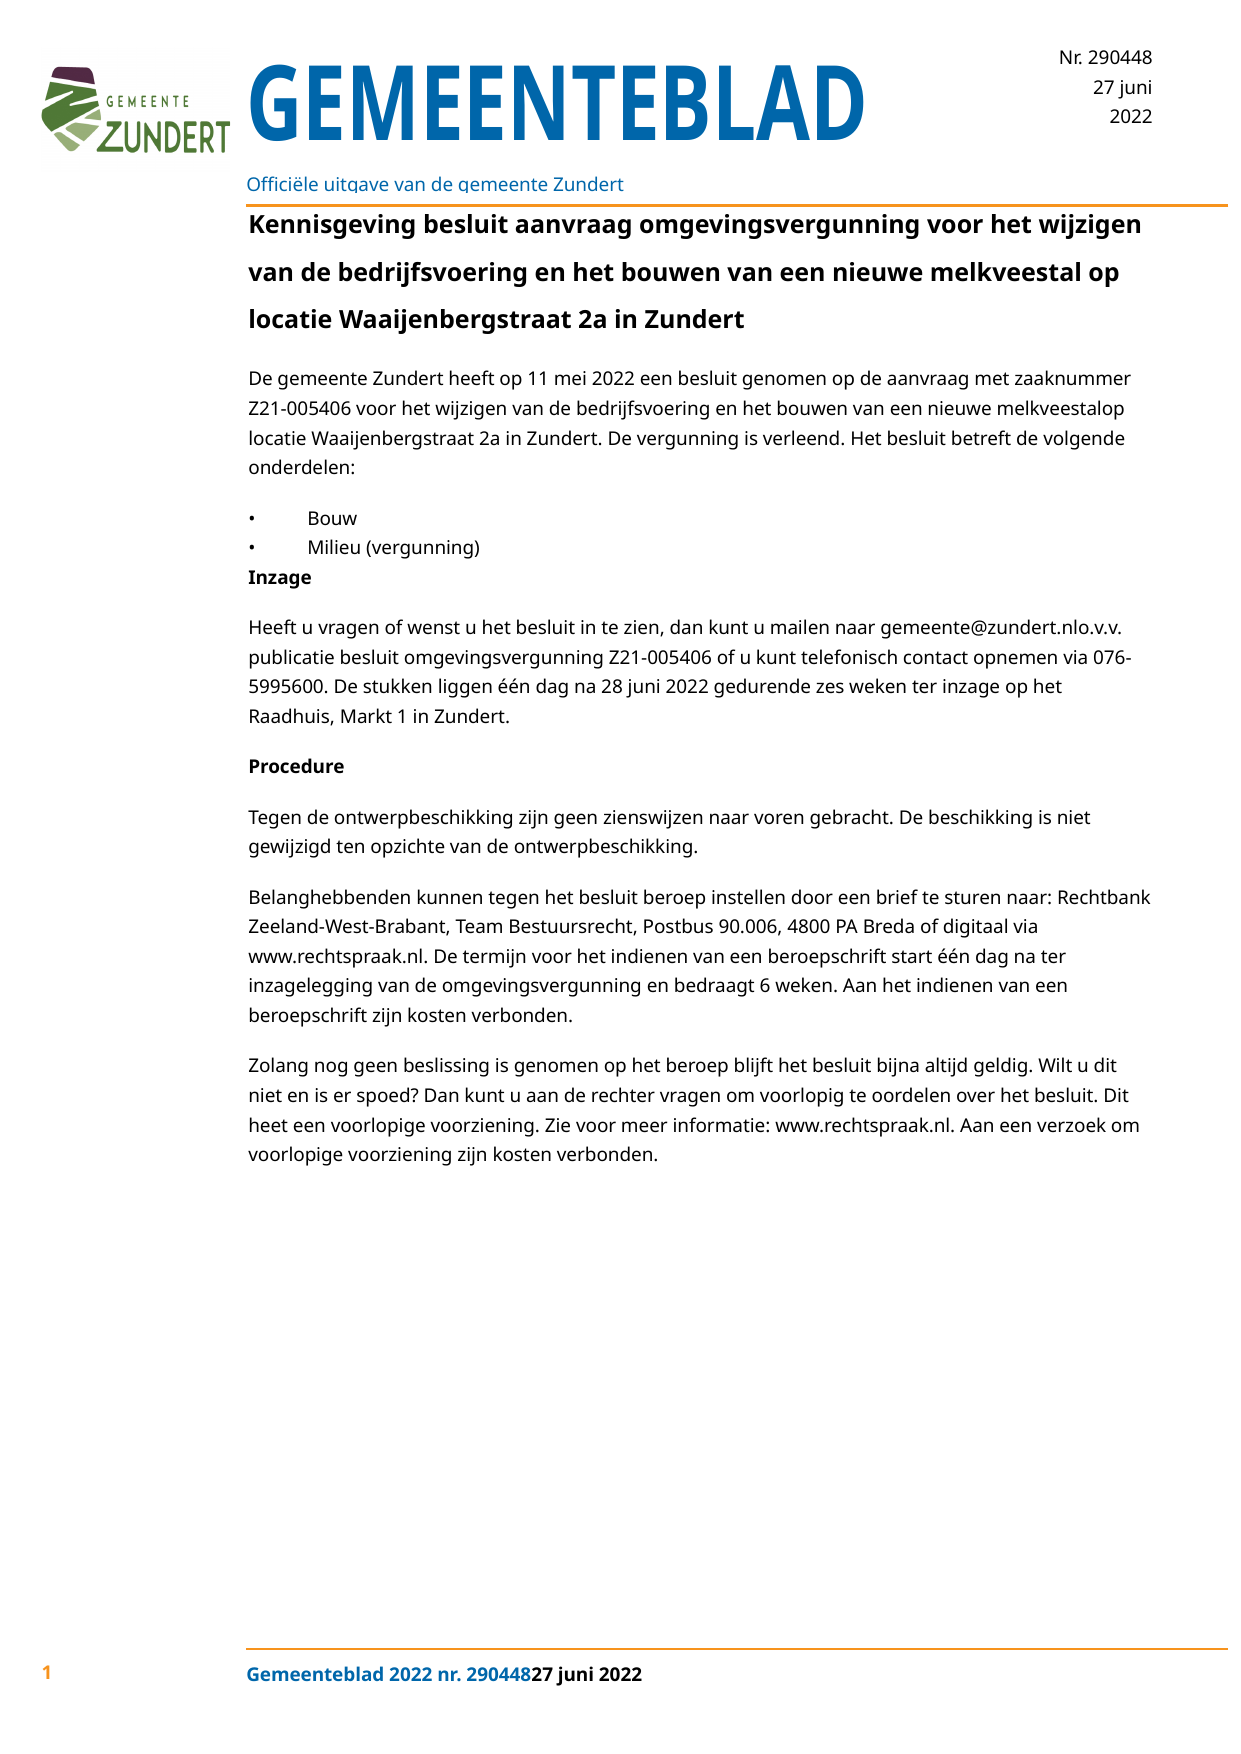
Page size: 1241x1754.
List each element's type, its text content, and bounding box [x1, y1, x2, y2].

text Inzage [248, 564, 1152, 589]
text Kennisgeving besluit aanvraag omgevingsvergunning voor het wijzigen van de bedrijfsvoering en het bouwen van een nieuwe melkveestal op locatie Waaijenbergstraat 2a in Zundert [248, 207, 1152, 336]
text Heeft u vragen of wenst u het besluit in te zien, dan kunt u mailen naar gemeente@zundert.nlo.v.v. publicatie besluit omgevingsvergunning Z21-005406 of u kunt telefonisch contact opnemen via 076-5995600. De stukken liggen één dag na 28 juni 2022 gedurende zes weken ter inzage op het Raadhuis, Markt 1 in Zundert. [248, 614, 1152, 729]
text Belanghebbenden kunnen tegen het besluit beroep instellen door een brief te sturen naar: Rechtbank Zeeland-West-Brabant, Team Bestuursrecht, Postbus 90.006, 4800 PA Breda of digitaal via www.rechtspraak.nl. De termijn voor het indienen van een beroepschrift start één dag na ter inzagelegging van de omgevingsvergunning en bedraagt 6 weken. Aan het indienen van een beroepschrift zijn kosten verbonden. [248, 884, 1152, 1028]
text Tegen de ontwerpbeschikking zijn geen zienswijzen naar voren gebracht. De beschikking is niet gewijzigd ten opzichte van de ontwerpbeschikking. [248, 804, 1152, 859]
list Milieu (vergunning) [248, 534, 1152, 560]
text Procedure [248, 753, 1152, 779]
text De gemeente Zundert heeft op 11 mei 2022 een besluit genomen op de aanvraag met zaaknummer Z21-005406 voor het wijzigen van de bedrijfsvoering en het bouwen van een nieuwe melkveestalop locatie Waaijenbergstraat 2a in Zundert. De vergunning is verleend. Het besluit betreft de volgende onderdelen: [248, 366, 1152, 480]
list Bouw [248, 505, 1152, 530]
picture [41, 47, 231, 172]
text Zolang nog geen beslissing is genomen op het beroep blijft het besluit bijna altijd geldig. Wilt u dit niet en is er spoed? Dan kunt u aan de rechter vragen om voorlopig te oordelen over het besluit. Dit heet een voorlopige voorziening. Zie voor meer informatie: www.rechtspraak.nl. Aan een verzoek om voorlopige voorziening zijn kosten verbonden. [248, 1053, 1152, 1167]
